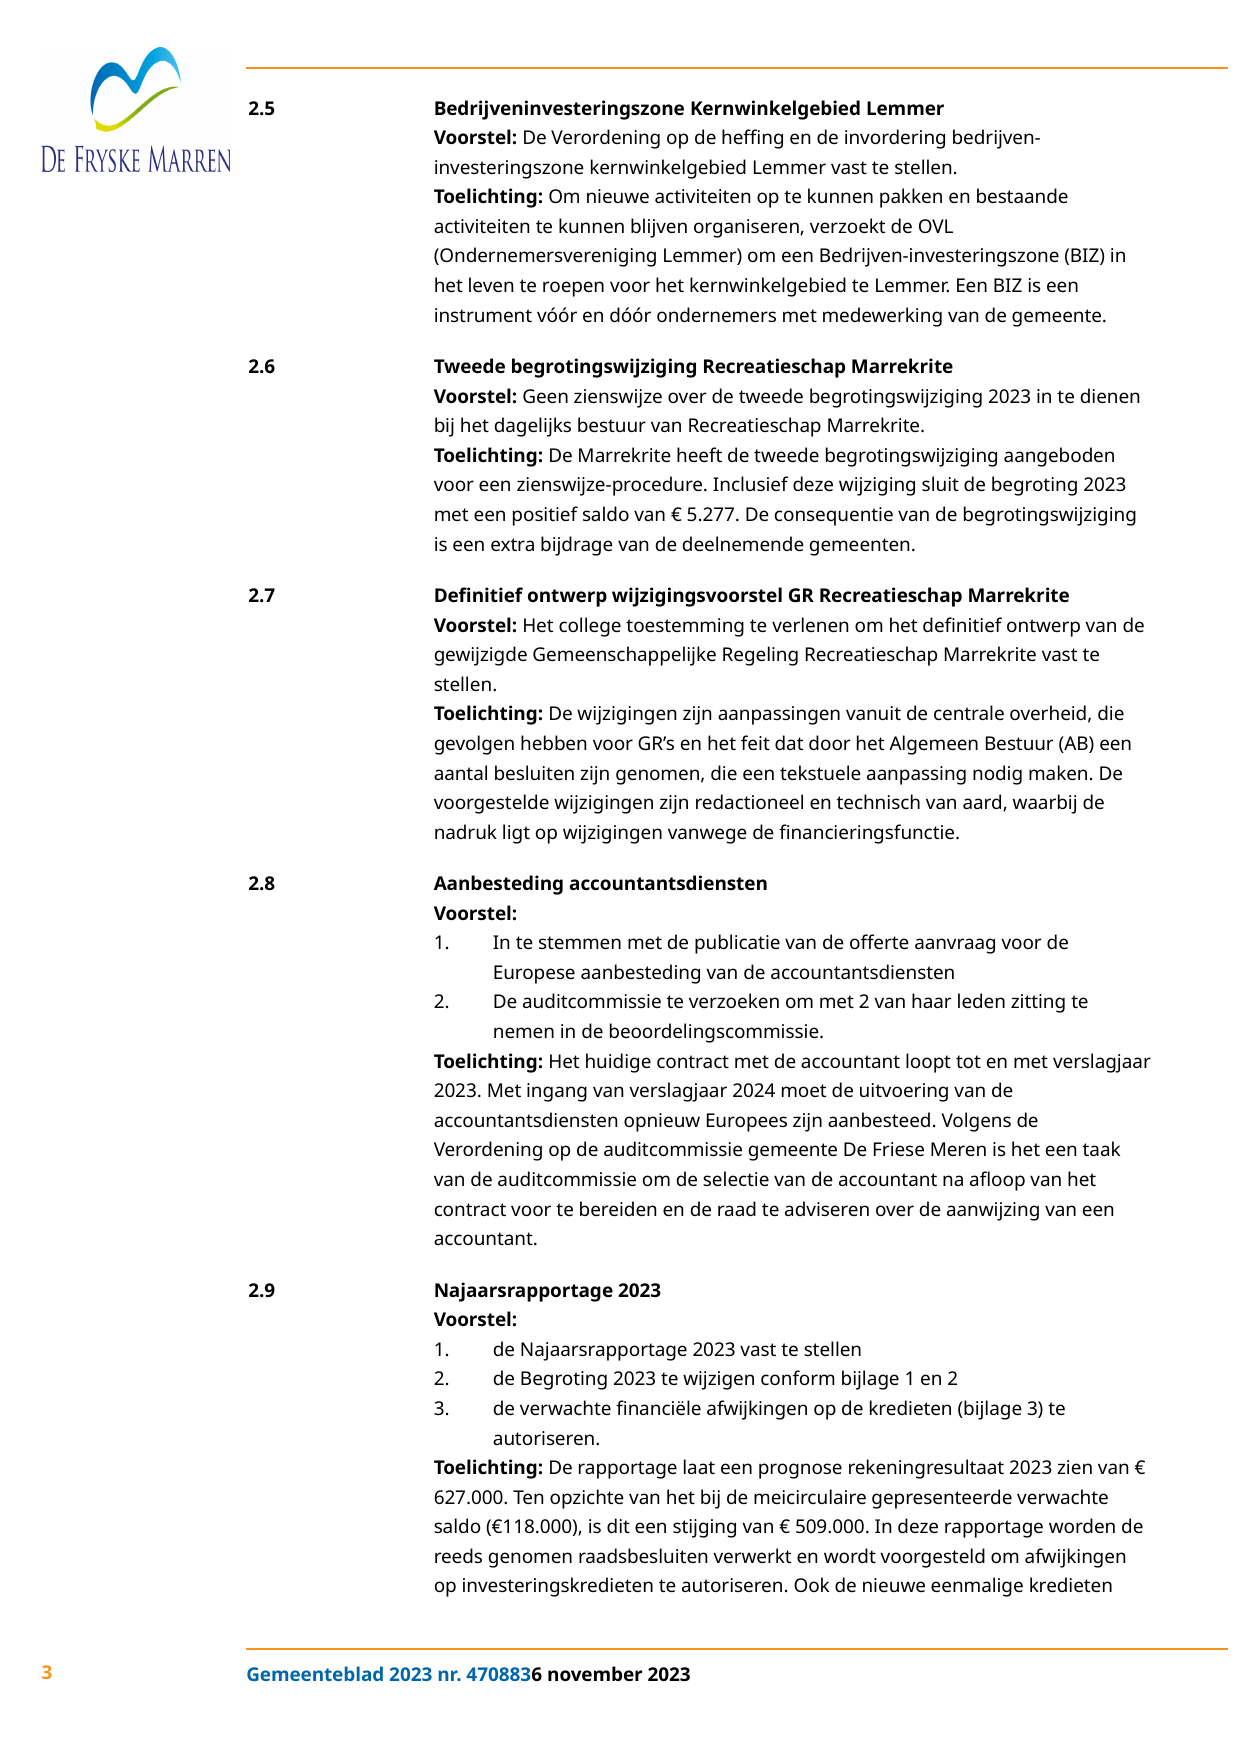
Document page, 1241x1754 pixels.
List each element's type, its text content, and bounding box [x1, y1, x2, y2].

table_cell 2.6 [248, 353, 433, 557]
picture [41, 47, 231, 172]
table_cell [434, 557, 1152, 582]
table_cell [248, 1251, 433, 1277]
table_cell [434, 328, 1152, 353]
table_cell [248, 557, 433, 582]
table_cell [248, 845, 433, 870]
table_cell Aanbesteding accountantsdiensten Voorstel: In te stemmen met de publicatie van de offerte aanvraag voor de Europese aanbesteding van de accountantsdiensten De auditcommissie te verzoeken om met 2 van haar leden zitting te nemen in de beoordelingscommissie. Toelichting: Het huidige contract met de accountant loopt tot en met verslagjaar 2023. Met ingang van verslagjaar 2024 moet de uitvoering van de accountantsdiensten opnieuw Europees zijn aanbesteed. Volgens de Verordening op de auditcommissie gemeente De Friese Meren is het een taak van de auditcommissie om de selectie van de accountant na afloop van het contract voor te bereiden en de raad te adviseren over de aanwijzing van een accountant. [434, 870, 1152, 1251]
table_cell Tweede begrotingswijziging Recreatieschap Marrekrite Voorstel: Geen zienswijze over de tweede begrotingswijziging 2023 in te dienen bij het dagelijks bestuur van Recreatieschap Marrekrite. Toelichting: De Marrekrite heeft de tweede begrotingswijziging aangeboden voor een zienswijze-procedure. Inclusief deze wijziging sluit de begroting 2023 met een positief saldo van € 5.277. De consequentie van de begrotingswijziging is een extra bijdrage van de deelnemende gemeenten. [434, 353, 1152, 557]
table_cell [248, 328, 433, 353]
table_cell 2.8 [248, 870, 433, 1251]
table_cell Najaarsrapportage 2023 Voorstel: de Najaarsrapportage 2023 vast te stellen de Begroting 2023 te wijzigen conform bijlage 1 en 2 de verwachte financiële afwijkingen op de kredieten (bijlage 3) te autoriseren. Toelichting: De rapportage laat een prognose rekeningresultaat 2023 zien van € 627.000. Ten opzichte van het bij de meicirculaire gepresenteerde verwachte saldo (€118.000), is dit een stijging van € 509.000. In deze rapportage worden de reeds genomen raadsbesluiten verwerkt en wordt voorgesteld om afwijkingen op investeringskredieten te autoriseren. Ook de nieuwe eenmalige kredieten [434, 1277, 1152, 1598]
table_cell [434, 845, 1152, 870]
table_cell 2.5 [248, 95, 433, 328]
table_cell Bedrijveninvesteringszone Kernwinkelgebied Lemmer Voorstel: De Verordening op de heffing en de invordering bedrijven-investeringszone kernwinkelgebied Lemmer vast te stellen. Toelichting: Om nieuwe activiteiten op te kunnen pakken en bestaande activiteiten te kunnen blijven organiseren, verzoekt de OVL (Ondernemersvereniging Lemmer) om een Bedrijven-investeringszone (BIZ) in het leven te roepen voor het kernwinkelgebied te Lemmer. Een BIZ is een instrument vóór en dóór ondernemers met medewerking van de gemeente. [434, 95, 1152, 328]
table_cell 2.7 [248, 582, 433, 845]
table_cell 2.9 [248, 1277, 433, 1598]
table_cell [434, 1251, 1152, 1277]
table_cell Definitief ontwerp wijzigingsvoorstel GR Recreatieschap Marrekrite Voorstel: Het college toestemming te verlenen om het definitief ontwerp van de gewijzigde Gemeenschappelijke Regeling Recreatieschap Marrekrite vast te stellen. Toelichting: De wijzigingen zijn aanpassingen vanuit de centrale overheid, die gevolgen hebben voor GR’s en het feit dat door het Algemeen Bestuur (AB) een aantal besluiten zijn genomen, die een tekstuele aanpassing nodig maken. De voorgestelde wijzigingen zijn redactioneel en technisch van aard, waarbij de nadruk ligt op wijzigingen vanwege de financieringsfunctie. [434, 582, 1152, 845]
